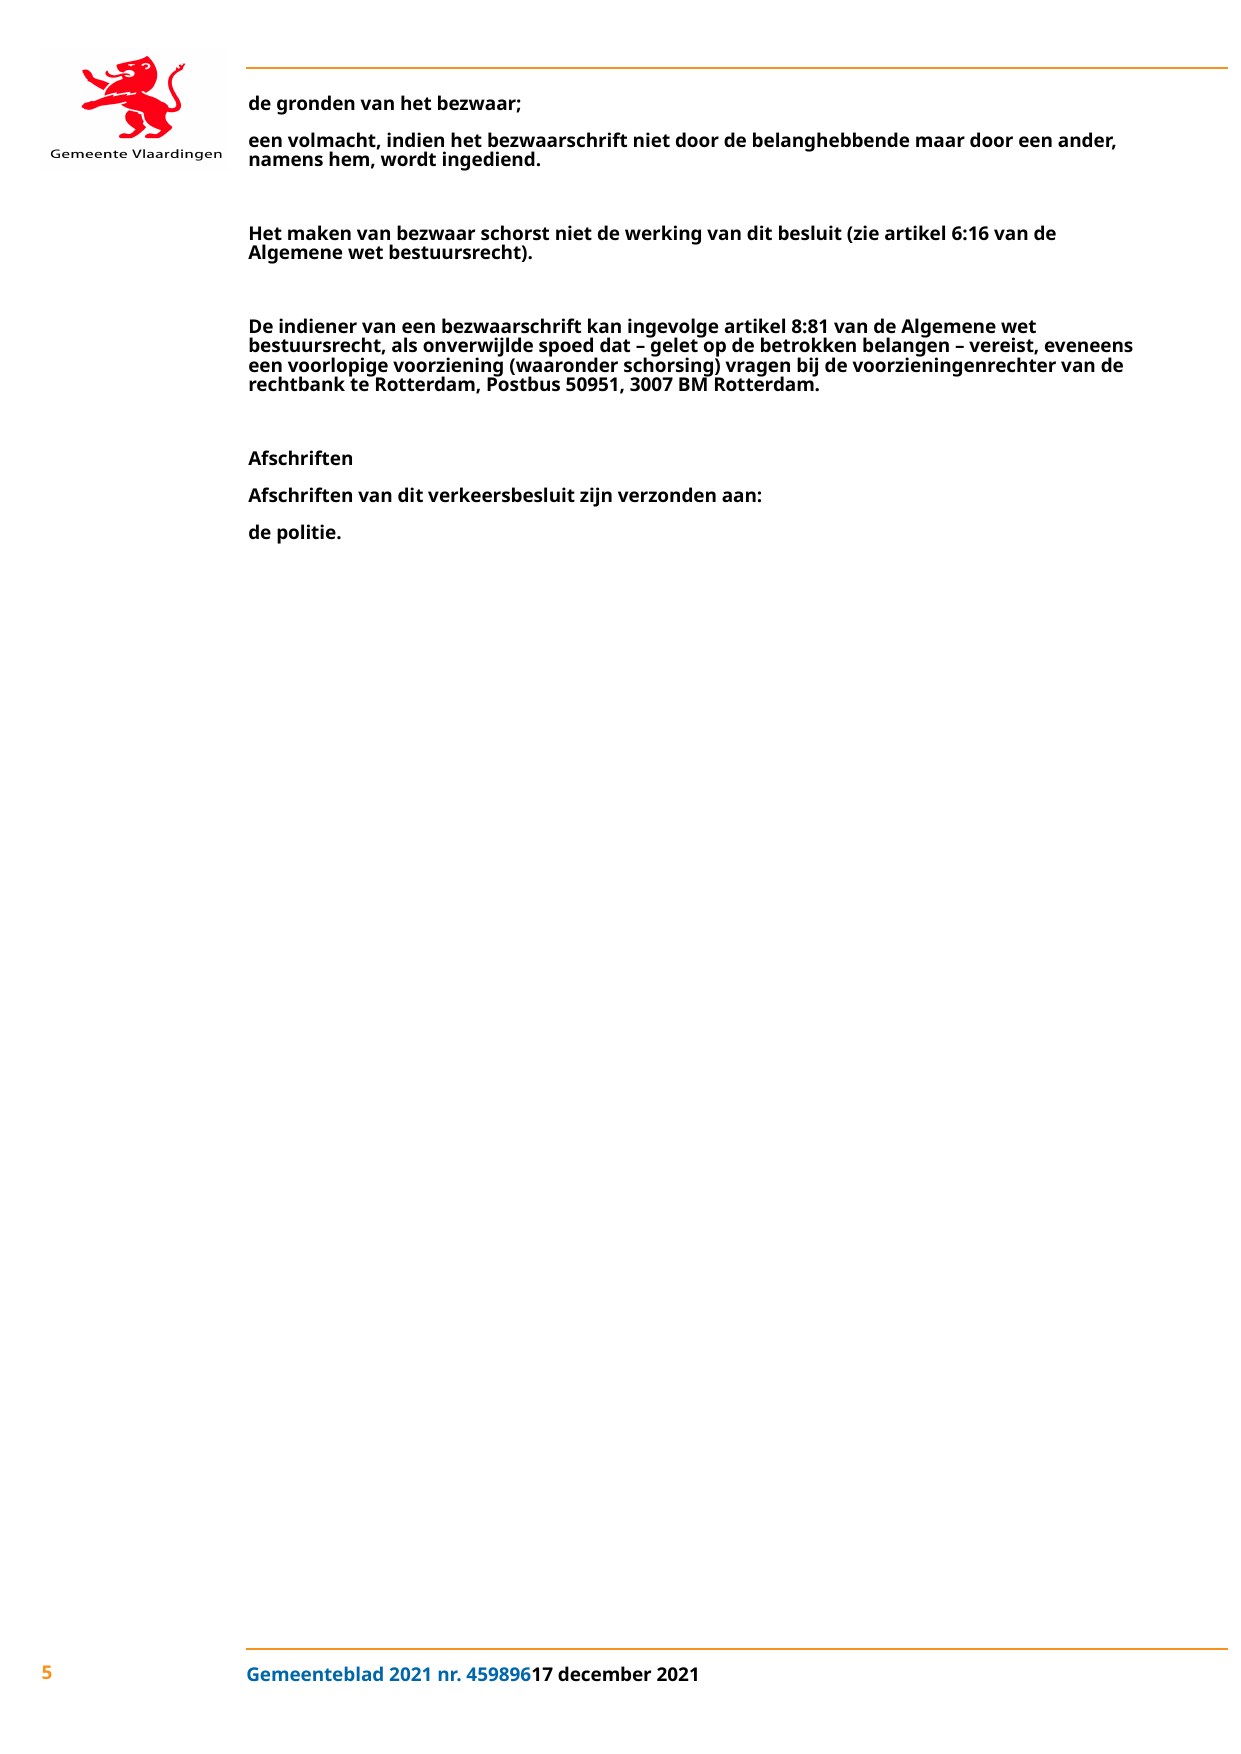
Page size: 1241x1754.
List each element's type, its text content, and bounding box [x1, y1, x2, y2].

text De indiener van een bezwaarschrift kan ingevolge artikel 8:81 van de Algemene wet bestuursrecht, als onverwijlde spoed dat – gelet op de betrokken belangen – vereist, eveneens een voorlopige voorziening (waaronder schorsing) vragen bij de voorzieningenrechter van de rechtbank te Rotterdam, Postbus 50951, 3007 BM Rotterdam. [248, 318, 1152, 395]
text Afschriften van dit verkeersbesluit zijn verzonden aan: [248, 487, 1152, 506]
text de gronden van het bezwaar; [248, 95, 1152, 114]
text Afschriften [248, 450, 1152, 469]
text de politie. [248, 524, 1152, 543]
text een volmacht, indien het bezwaarschrift niet door de belanghebbende maar door een ander, namens hem, wordt ingediend. [248, 132, 1152, 170]
picture [41, 47, 231, 172]
text Het maken van bezwaar schorst niet de werking van dit besluit (zie artikel 6:16 van de Algemene wet bestuursrecht). [248, 225, 1152, 263]
